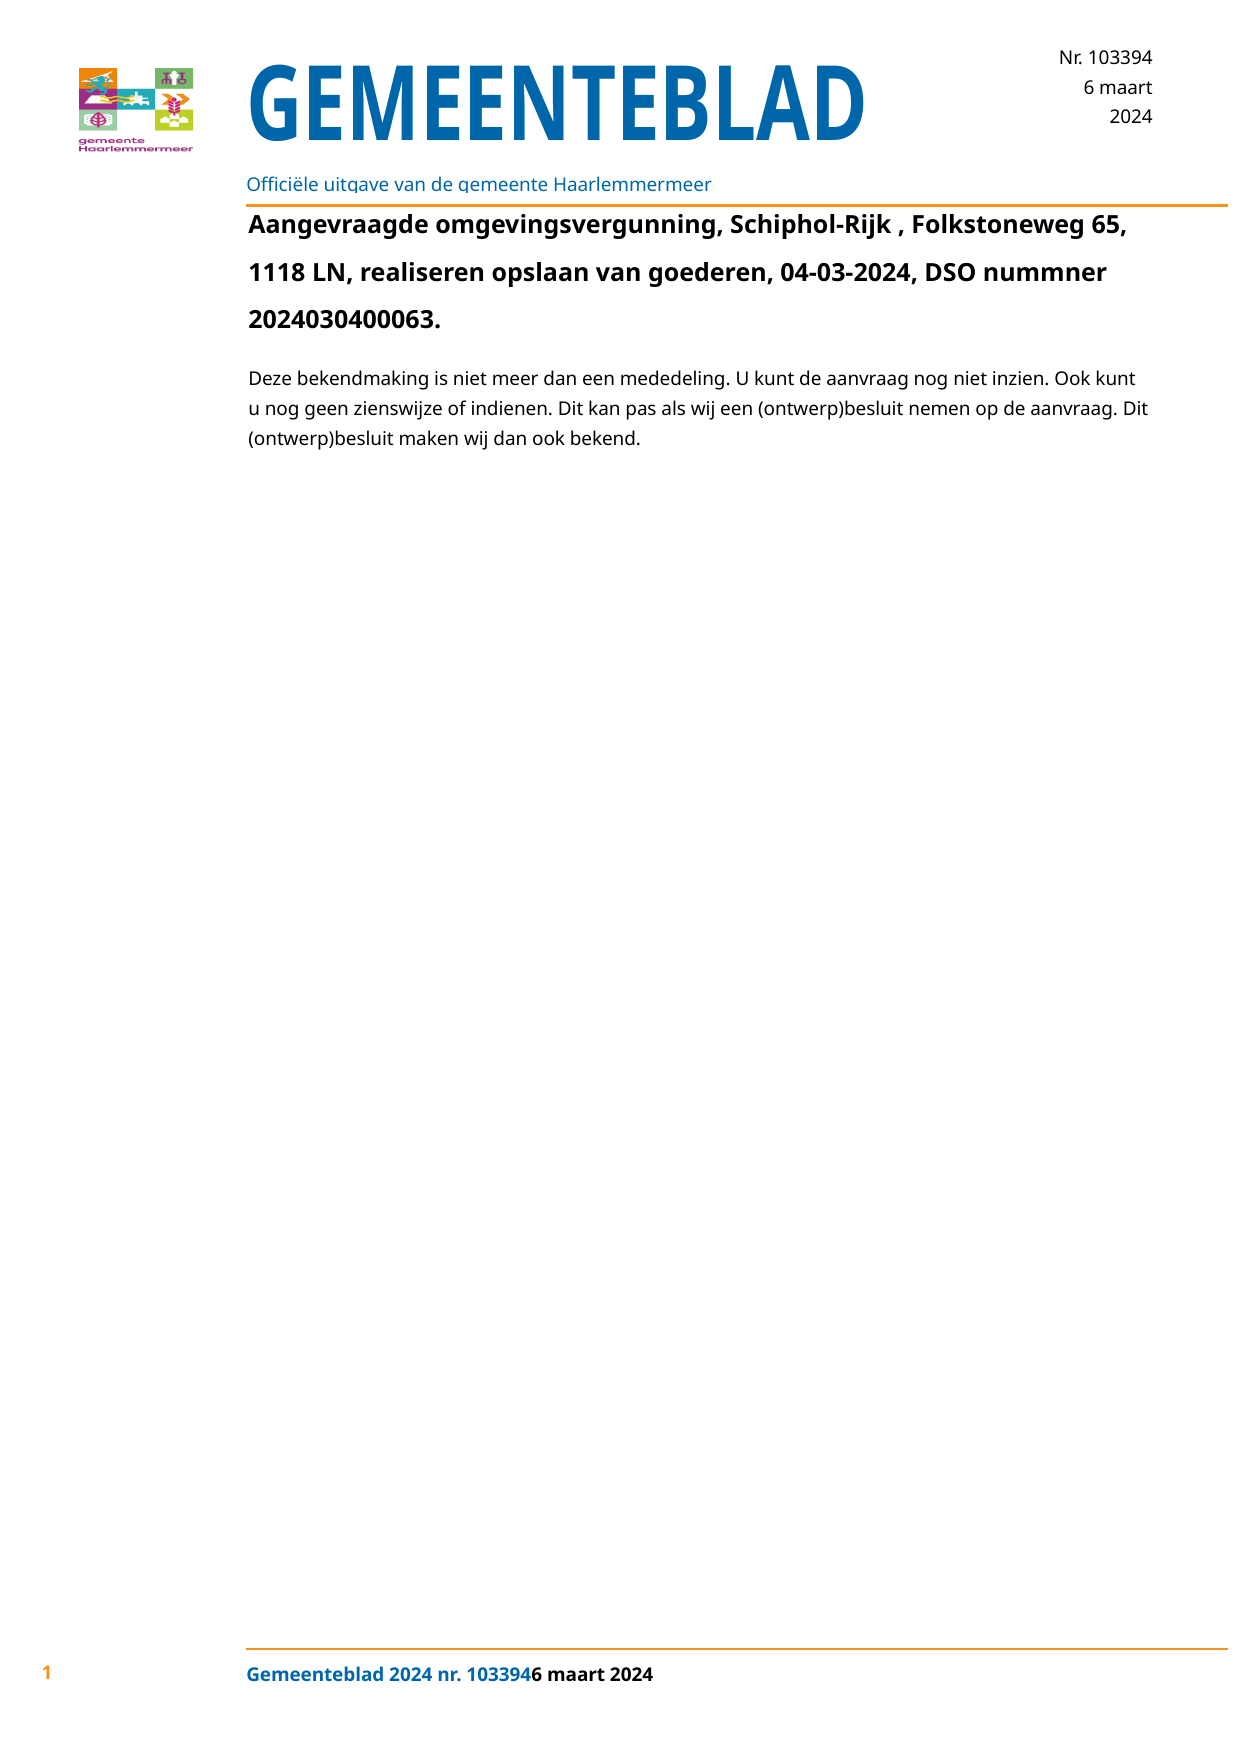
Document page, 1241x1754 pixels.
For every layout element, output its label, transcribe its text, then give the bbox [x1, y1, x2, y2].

text Deze bekendmaking is niet meer dan een mededeling. U kunt de aanvraag nog niet inzien. Ook kunt u nog geen zienswijze of indienen. Dit kan pas als wij een (ontwerp)besluit nemen op de aanvraag. Dit (ontwerp)besluit maken wij dan ook bekend. [248, 366, 1152, 450]
picture [41, 47, 231, 172]
text Aangevraagde omgevingsvergunning, Schiphol-Rijk , Folkstoneweg 65, 1118 LN, realiseren opslaan van goederen, 04-03-2024, DSO nummner 2024030400063. [248, 207, 1152, 336]
